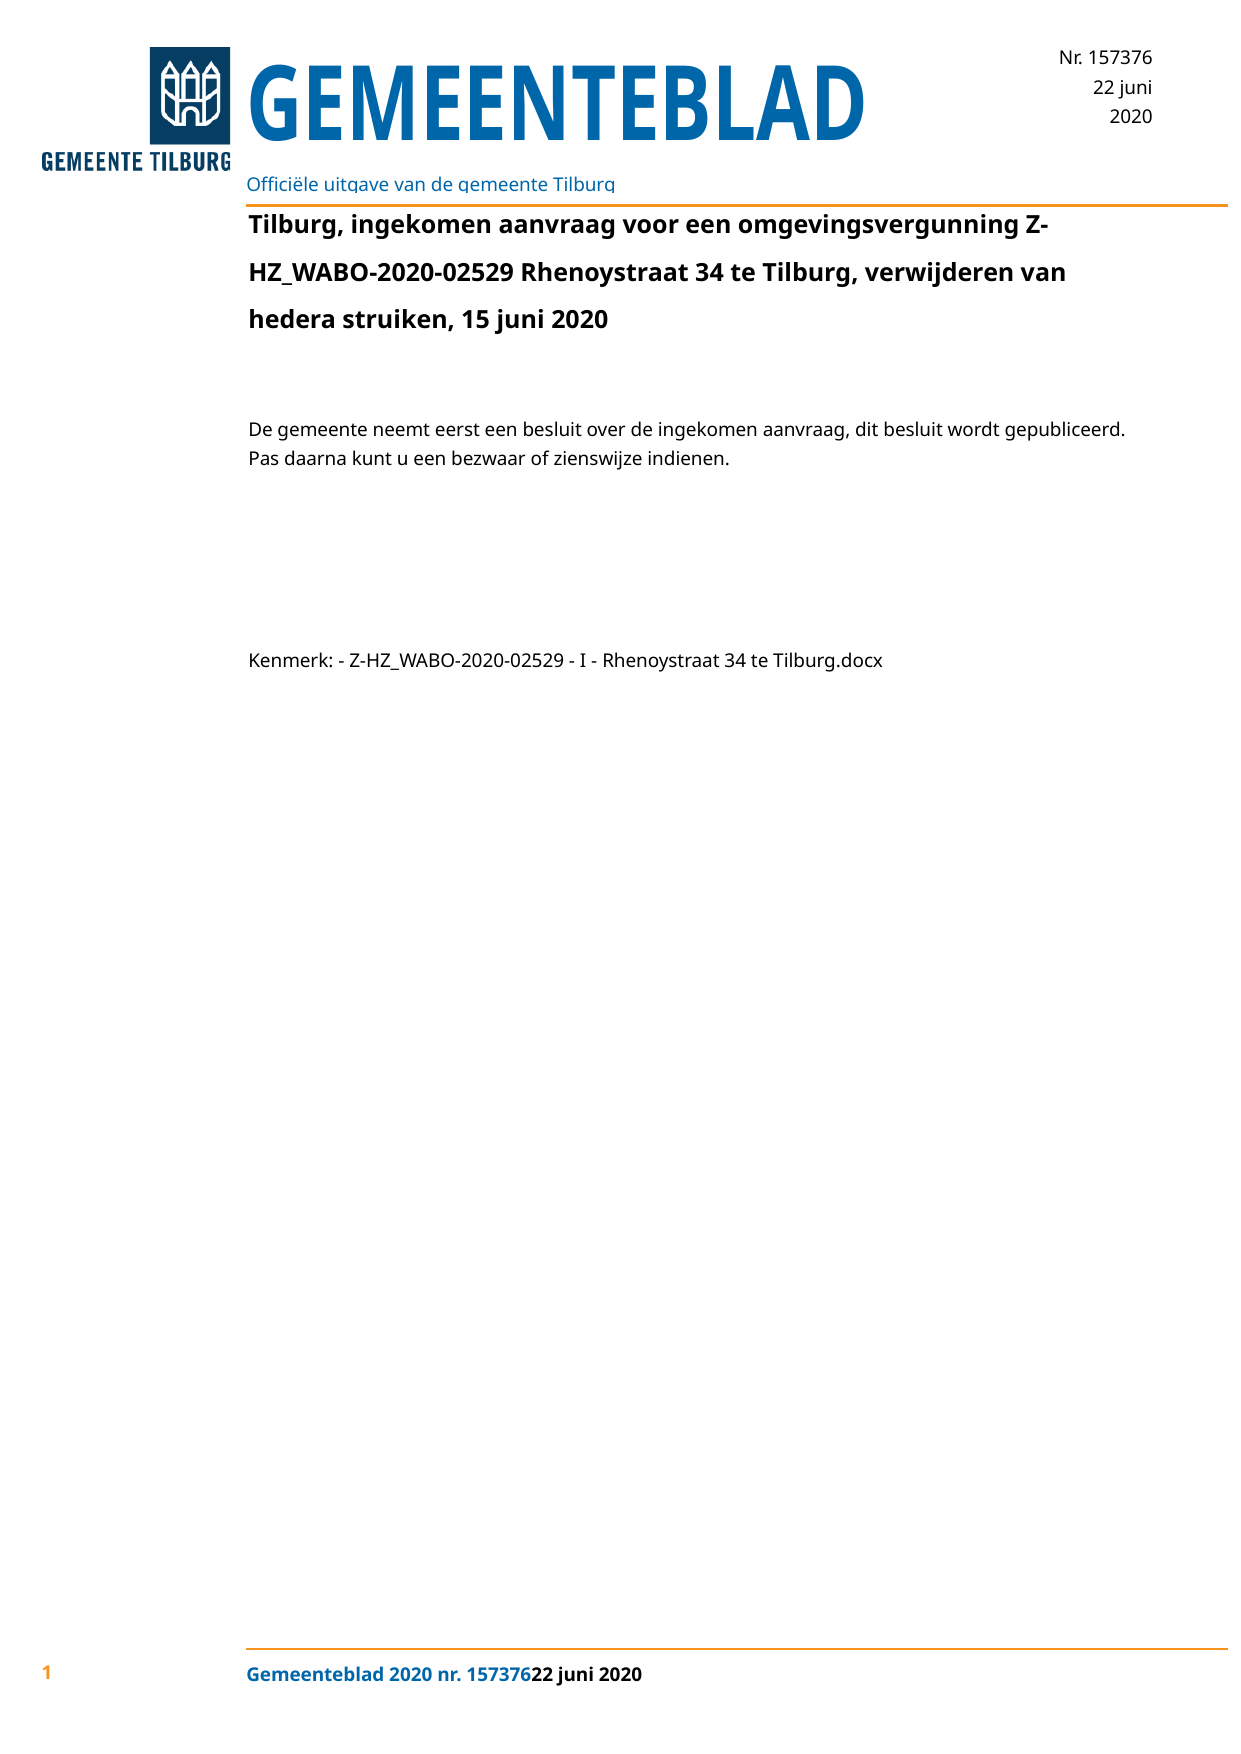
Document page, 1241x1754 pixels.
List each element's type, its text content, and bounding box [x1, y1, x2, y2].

text De gemeente neemt eerst een besluit over de ingekomen aanvraag, dit besluit wordt gepubliceerd. Pas daarna kunt u een bezwaar of zienswijze indienen. [248, 416, 1152, 471]
text Kenmerk: - Z-HZ_WABO-2020-02529 - I - Rhenoystraat 34 te Tilburg.docx [248, 647, 1152, 673]
text Tilburg, ingekomen aanvraag voor een omgevingsvergunning Z-HZ_WABO-2020-02529 Rhenoystraat 34 te Tilburg, verwijderen van hedera struiken, 15 juni 2020 [248, 207, 1152, 336]
picture [41, 47, 231, 172]
